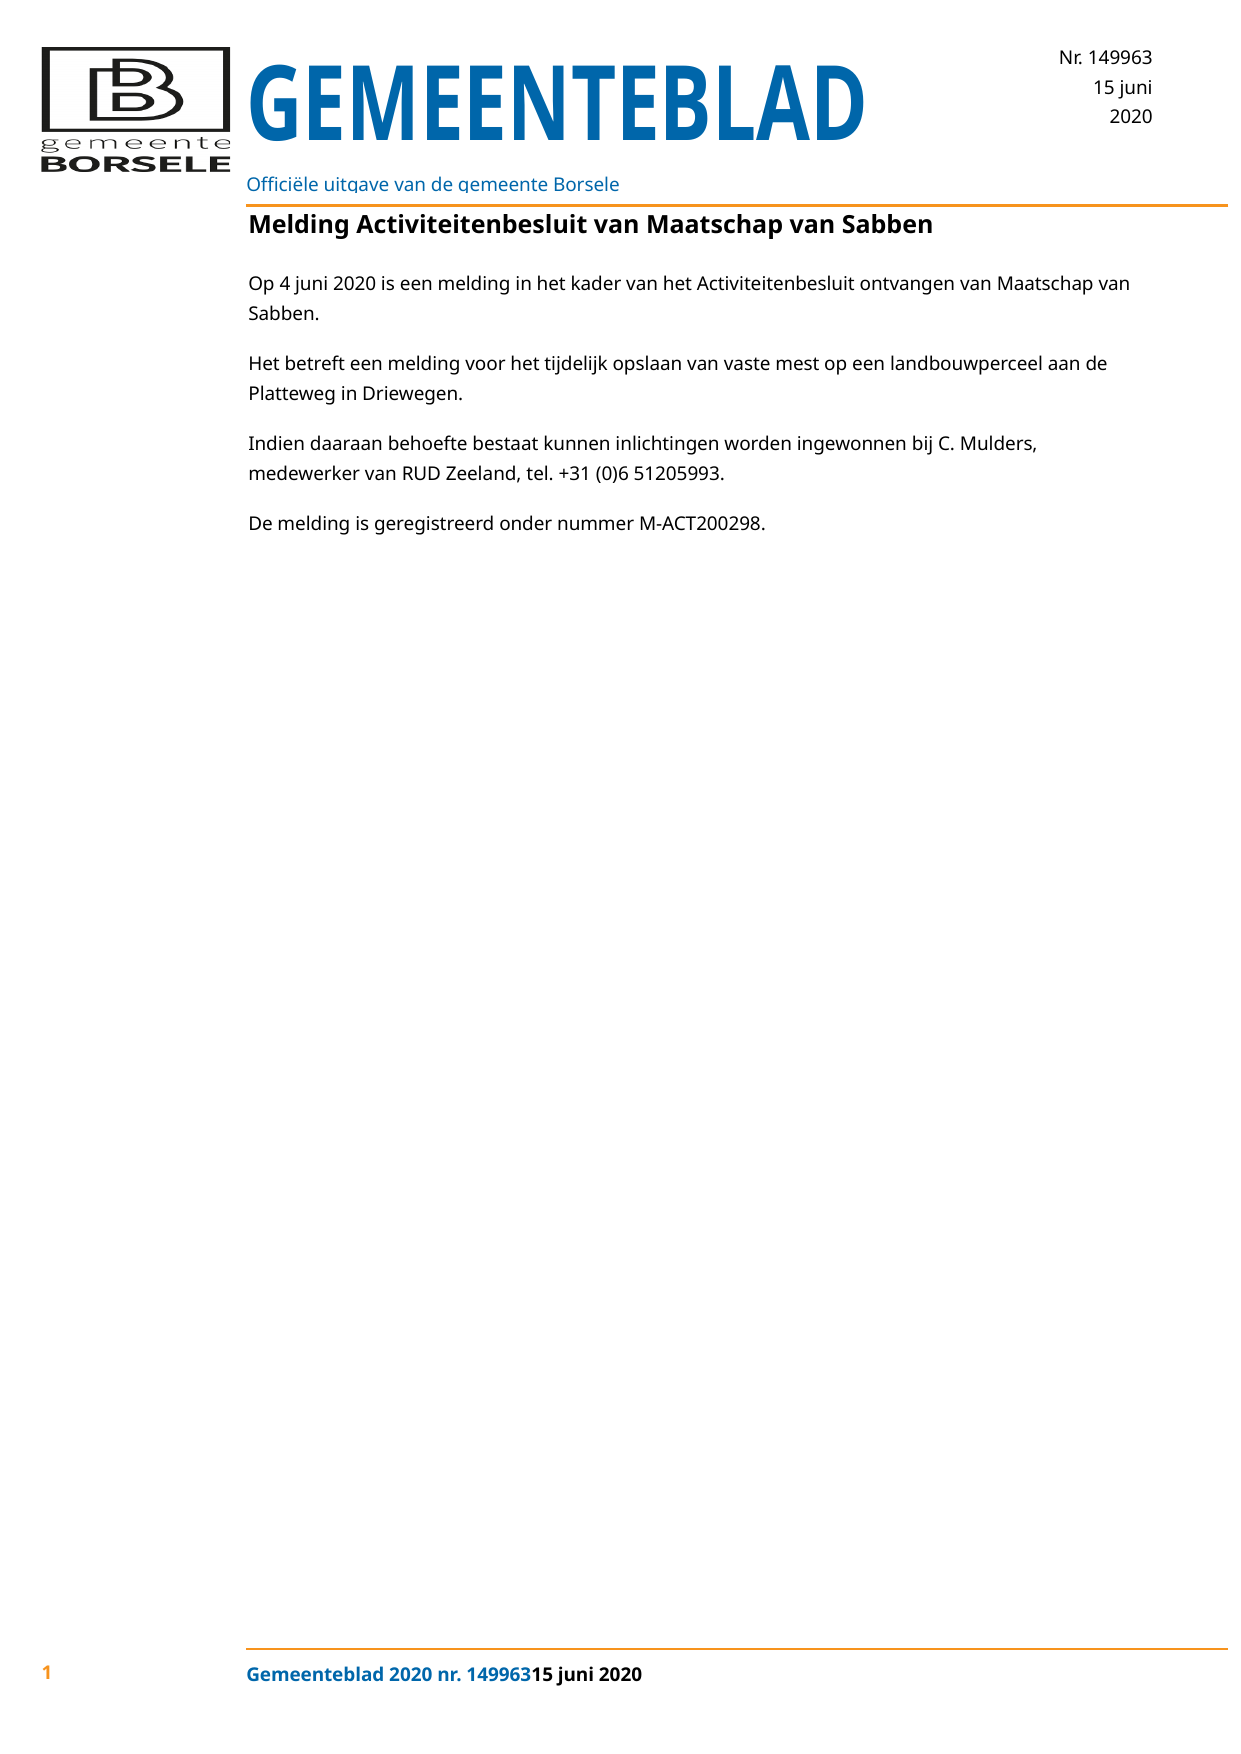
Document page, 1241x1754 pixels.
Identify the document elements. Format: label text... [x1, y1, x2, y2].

text De melding is geregistreerd onder nummer M-ACT200298. [248, 510, 1152, 536]
text Indien daaraan behoefte bestaat kunnen inlichtingen worden ingewonnen bij C. Mulders, medewerker van RUD Zeeland, tel. +31 (0)6 51205993. [248, 430, 1152, 486]
text Het betreft een melding voor het tijdelijk opslaan van vaste mest op een landbouwperceel aan de Platteweg in Driewegen. [248, 350, 1152, 406]
text Melding Activiteitenbesluit van Maatschap van Sabben [248, 207, 1152, 241]
picture [41, 47, 231, 172]
text Op 4 juni 2020 is een melding in het kader van het Activiteitenbesluit ontvangen van Maatschap van Sabben. [248, 270, 1152, 326]
